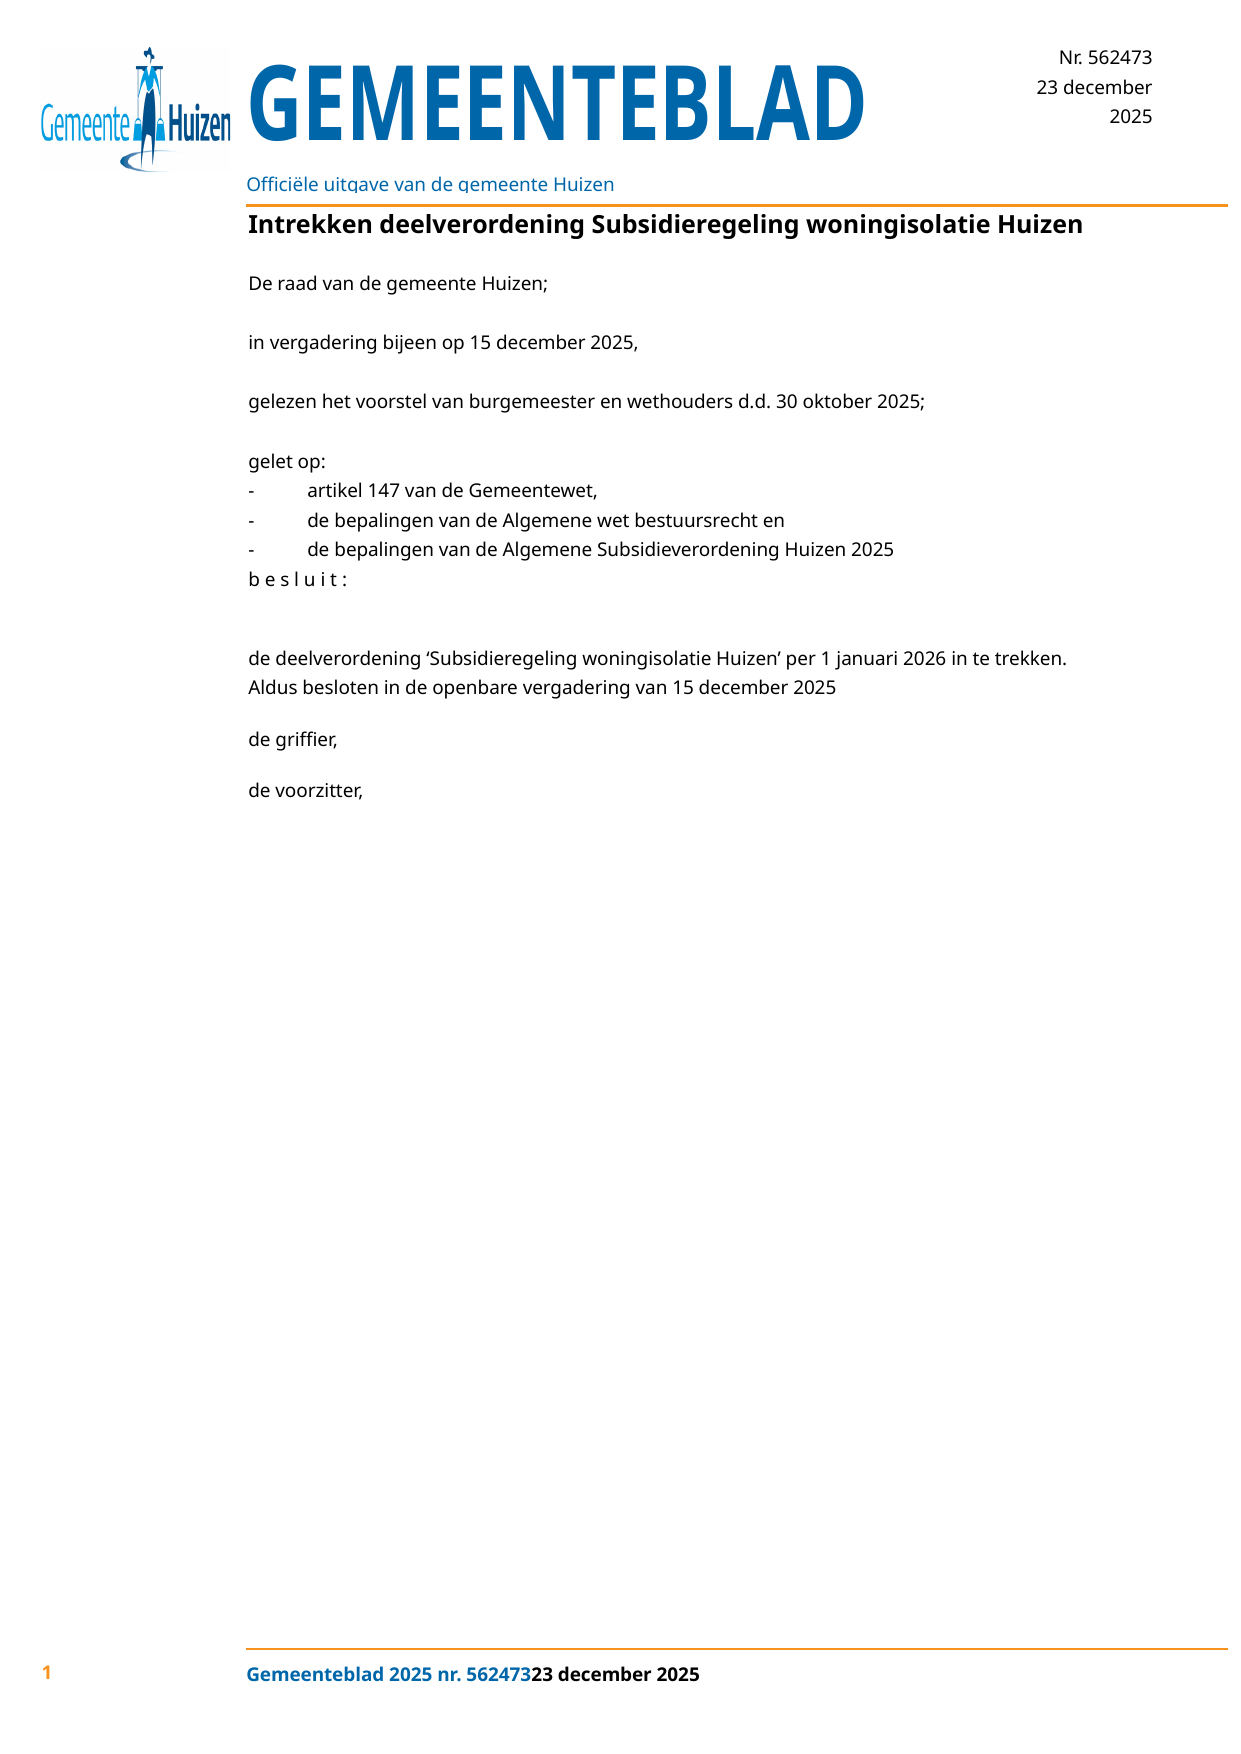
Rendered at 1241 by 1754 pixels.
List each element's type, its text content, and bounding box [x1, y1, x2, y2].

text Aldus besloten in de openbare vergadering van 15 december 2025 [248, 674, 1152, 700]
text de voorzitter, [248, 777, 1152, 803]
text gelezen het voorstel van burgemeester en wethouders d.d. 30 oktober 2025; [248, 389, 1152, 414]
text gelet op: [248, 448, 1152, 473]
text de griffier, [248, 726, 1152, 752]
text Intrekken deelverordening Subsidieregeling woningisolatie Huizen [248, 207, 1152, 241]
text de deelverordening ‘Subsidieregeling woningisolatie Huizen’ per 1 januari 2026 in te trekken. [248, 645, 1152, 671]
list artikel 147 van de Gemeentewet, [248, 477, 1152, 503]
list de bepalingen van de Algemene wet bestuursrecht en [248, 507, 1152, 533]
list de bepalingen van de Algemene Subsidieverordening Huizen 2025 [248, 537, 1152, 562]
text b e s l u i t : [248, 566, 1152, 592]
text De raad van de gemeente Huizen; [248, 270, 1152, 296]
picture [41, 47, 231, 172]
text in vergadering bijeen op 15 december 2025, [248, 329, 1152, 355]
